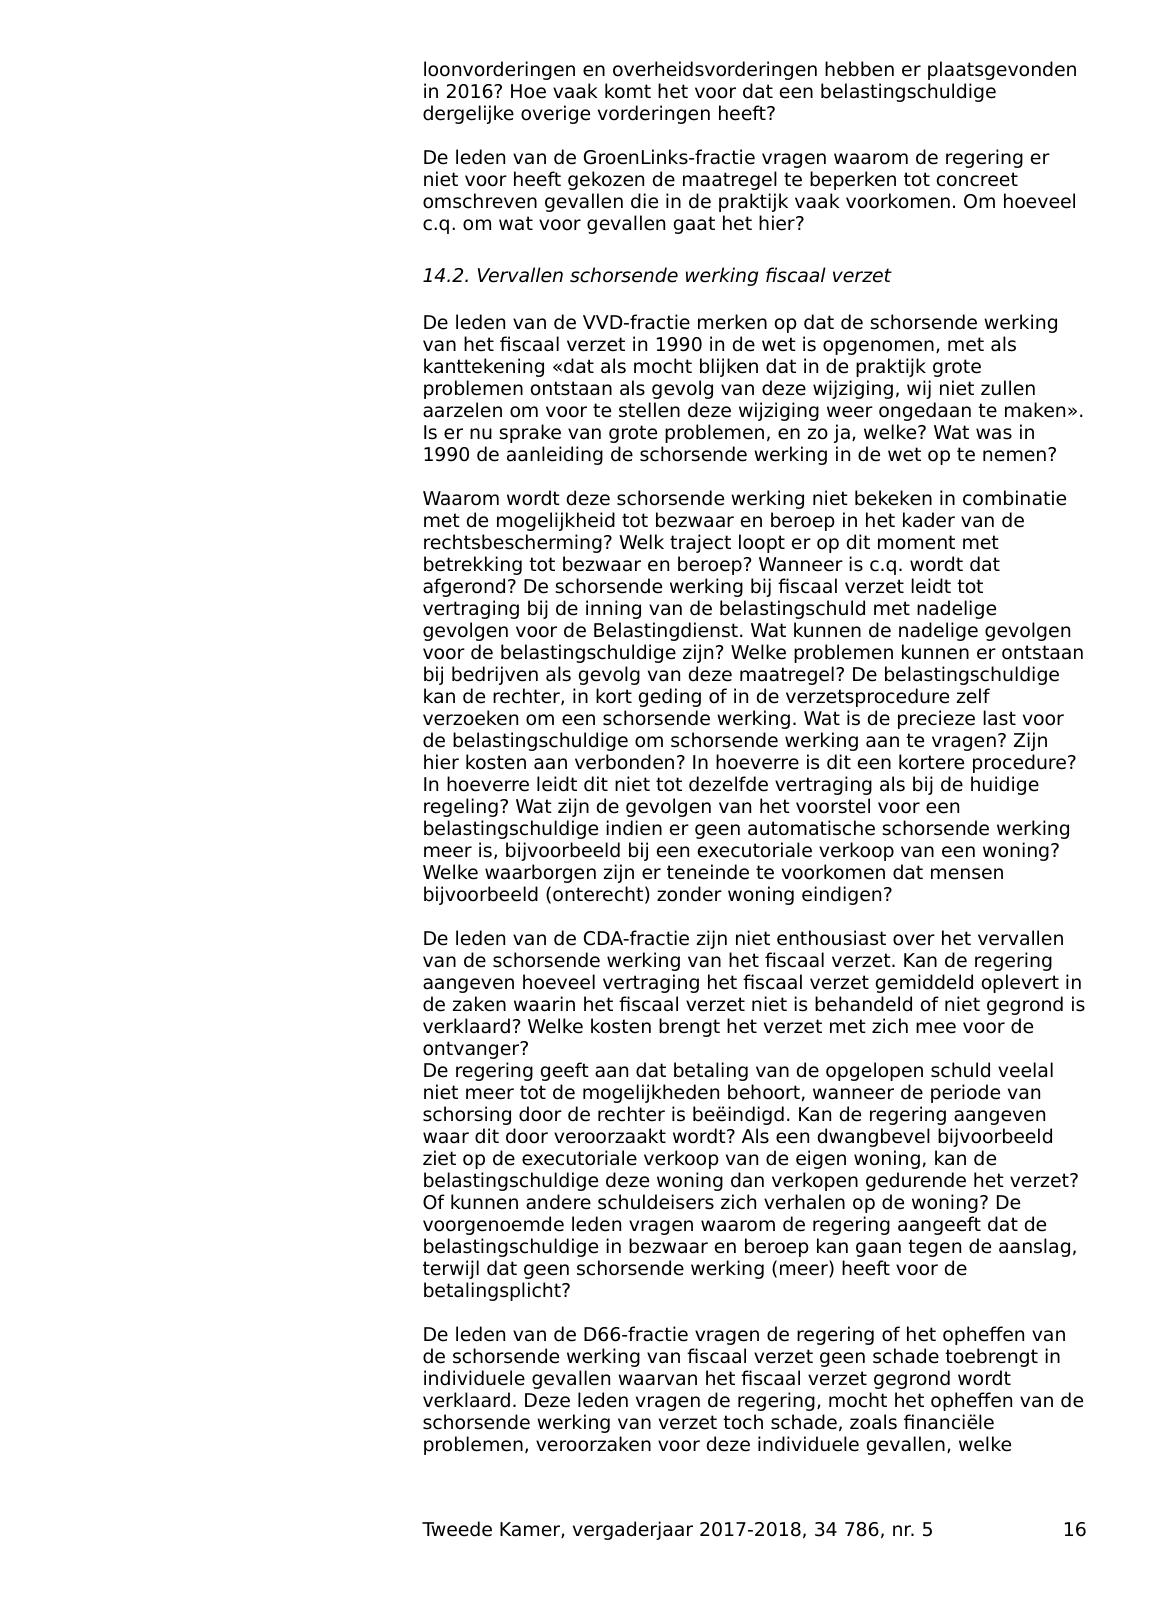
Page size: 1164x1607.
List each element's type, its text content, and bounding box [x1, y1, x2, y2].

text De leden van de VVD-fractie merken op dat de schorsende werking van het fiscaal verzet in 1990 in de wet is opgenomen, met als kanttekening «dat als mocht blijken dat in de praktijk grote problemen ontstaan als gevolg van deze wijziging, wij niet zullen aarzelen om voor te stellen deze wijziging weer ongedaan te maken». Is er nu sprake van grote problemen, en zo ja, welke? Wat was in 1990 de aanleiding de schorsende werking in de wet op te nemen? [422, 312, 1087, 466]
subtitle 14.2. Vervallen schorsende werking fiscaal verzet [422, 265, 1087, 287]
text loonvorderingen en overheidsvorderingen hebben er plaatsgevonden in 2016? Hoe vaak komt het voor dat een belastingschuldige dergelijke overige vorderingen heeft? [422, 59, 1087, 125]
text De regering geeft aan dat betaling van de opgelopen schuld veelal niet meer tot de mogelijkheden behoort, wanneer de periode van schorsing door de rechter is beëindigd. Kan de regering aangeven waar dit door veroorzaakt wordt? Als een dwangbevel bijvoorbeeld ziet op de executoriale verkoop van de eigen woning, kan de belastingschuldige deze woning dan verkopen gedurende het verzet? Of kunnen andere schuldeisers zich verhalen op de woning? De voorgenoemde leden vragen waarom de regering aangeeft dat de belastingschuldige in bezwaar en beroep kan gaan tegen de aanslag, terwijl dat geen schorsende werking (meer) heeft voor de betalingsplicht? [422, 1060, 1087, 1302]
text De leden van de CDA-fractie zijn niet enthousiast over het vervallen van de schorsende werking van het fiscaal verzet. Kan de regering aangeven hoeveel vertraging het fiscaal verzet gemiddeld oplevert in de zaken waarin het fiscaal verzet niet is behandeld of niet gegrond is verklaard? Welke kosten brengt het verzet met zich mee voor de ontvanger? [422, 928, 1087, 1060]
text De leden van de GroenLinks-fractie vragen waarom de regering er niet voor heeft gekozen de maatregel te beperken tot concreet omschreven gevallen die in de praktijk vaak voorkomen. Om hoeveel c.q. om wat voor gevallen gaat het hier? [422, 147, 1087, 235]
text De leden van de D66-fractie vragen de regering of het opheffen van de schorsende werking van fiscaal verzet geen schade toebrengt in individuele gevallen waarvan het fiscaal verzet gegrond wordt verklaard. Deze leden vragen de regering, mocht het opheffen van de schorsende werking van verzet toch schade, zoals financiële problemen, veroorzaken voor deze individuele gevallen, welke [422, 1324, 1087, 1456]
text Waarom wordt deze schorsende werking niet bekeken in combinatie met de mogelijkheid tot bezwaar en beroep in het kader van de rechtsbescherming? Welk traject loopt er op dit moment met betrekking tot bezwaar en beroep? Wanneer is c.q. wordt dat afgerond? De schorsende werking bij fiscaal verzet leidt tot vertraging bij de inning van de belastingschuld met nadelige gevolgen voor de Belastingdienst. Wat kunnen de nadelige gevolgen voor de belastingschuldige zijn? Welke problemen kunnen er ontstaan bij bedrijven als gevolg van deze maatregel? De belastingschuldige kan de rechter, in kort geding of in de verzetsprocedure zelf verzoeken om een schorsende werking. Wat is de precieze last voor de belastingschuldige om schorsende werking aan te vragen? Zijn hier kosten aan verbonden? In hoeverre is dit een kortere procedure? In hoeverre leidt dit niet tot dezelfde vertraging als bij de huidige regeling? Wat zijn de gevolgen van het voorstel voor een belastingschuldige indien er geen automatische schorsende werking meer is, bijvoorbeeld bij een executoriale verkoop van een woning? Welke waarborgen zijn er teneinde te voorkomen dat mensen bijvoorbeeld (onterecht) zonder woning eindigen? [422, 488, 1087, 906]
